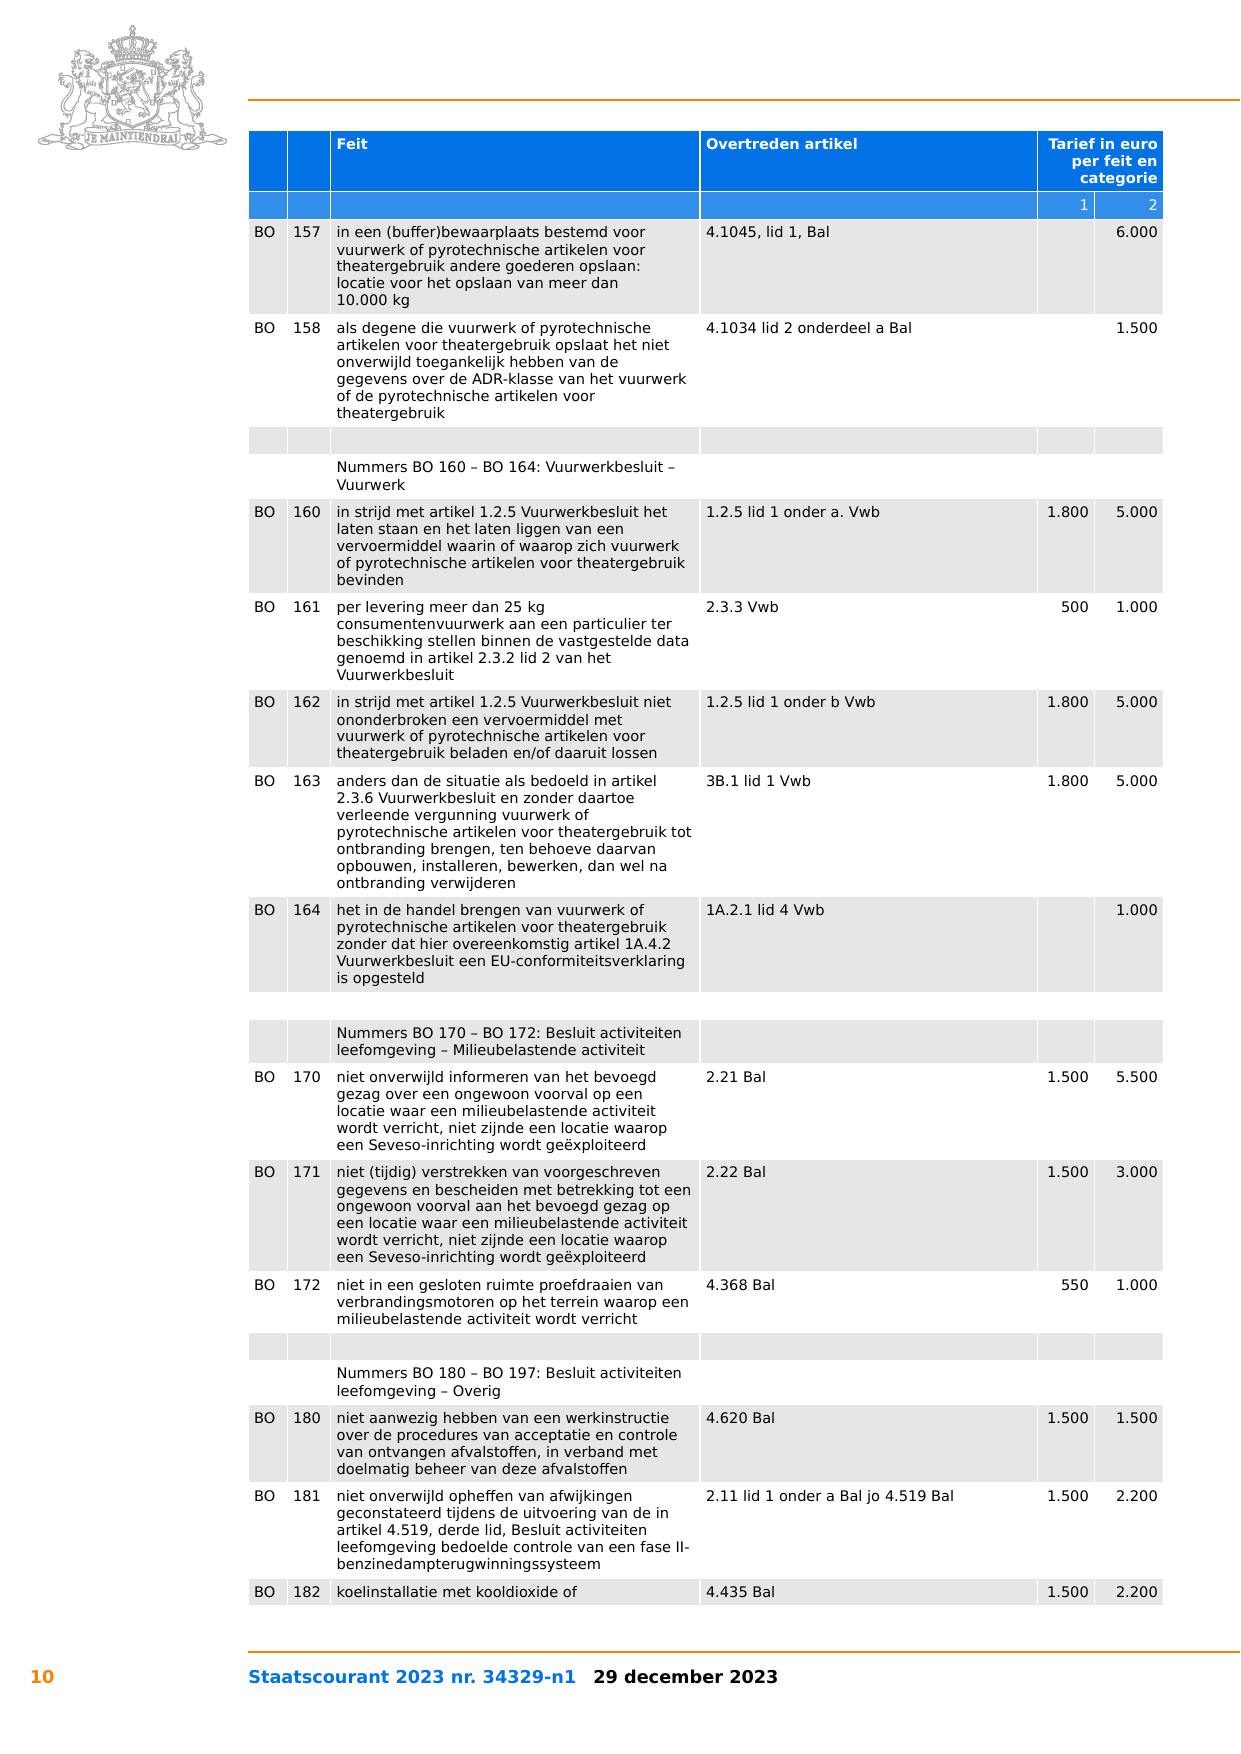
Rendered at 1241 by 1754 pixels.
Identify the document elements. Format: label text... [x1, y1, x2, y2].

table_cell koelinstallatie met kooldioxide of [331, 1579, 699, 1605]
table_cell niet onverwijld informeren van het bevoegd gezag over een ongewoon voorval op een locatie waar een milieubelastende activiteit wordt verricht, niet zijnde een locatie waarop een Seveso-inrichting wordt geëxploiteerd [331, 1064, 699, 1159]
table_cell [331, 993, 699, 1019]
table_cell 170 [288, 1064, 330, 1159]
table_cell 158 [288, 315, 330, 426]
table_cell 5.000 [1095, 690, 1163, 767]
table_cell [288, 427, 330, 454]
table_cell BO [249, 1160, 287, 1271]
table_cell BO [249, 1405, 287, 1482]
table_cell 4.368 Bal [701, 1272, 1037, 1332]
table_cell [1095, 1361, 1163, 1404]
table_cell 2.200 [1095, 1484, 1163, 1578]
table_cell 182 [288, 1579, 330, 1605]
table_cell 1A.2.1 lid 4 Vwb [701, 897, 1037, 992]
table_cell 500 [1038, 594, 1094, 689]
table_cell 1.2.5 lid 1 onder b Vwb [701, 690, 1037, 767]
table_cell 181 [288, 1484, 330, 1578]
table_cell 1.000 [1095, 594, 1163, 689]
table_cell 172 [288, 1272, 330, 1332]
table_cell [701, 1333, 1037, 1360]
table_cell niet aanwezig hebben van een werkinstructie over de procedures van acceptatie en controle van ontvangen afvalstoffen, in verband met doelmatig beheer van deze afvalstoffen [331, 1405, 699, 1482]
table_header [288, 131, 330, 191]
table_cell 157 [288, 220, 330, 314]
table_cell 171 [288, 1160, 330, 1271]
table_cell [1038, 1361, 1094, 1404]
table_cell 4.1034 lid 2 onderdeel a Bal [701, 315, 1037, 426]
table_cell [701, 1361, 1037, 1404]
table_cell [1038, 427, 1094, 454]
table_cell BO [249, 1579, 287, 1605]
table_cell [701, 192, 1037, 219]
table_cell 2.3.3 Vwb [701, 594, 1037, 689]
table_cell in strijd met artikel 1.2.5 Vuurwerkbesluit het laten staan en het laten liggen van een vervoermiddel waarin of waarop zich vuurwerk of pyrotechnische artikelen voor theatergebruik bevinden [331, 499, 699, 593]
table_cell [288, 1361, 330, 1404]
table_cell [288, 455, 330, 498]
table_cell 1.800 [1038, 690, 1094, 767]
table_cell [1038, 220, 1094, 314]
table_cell 1.800 [1038, 499, 1094, 593]
picture [38, 25, 227, 150]
table_cell 3.000 [1095, 1160, 1163, 1271]
table_cell BO [249, 315, 287, 426]
table_cell [1095, 993, 1163, 1019]
table_cell 2.11 lid 1 onder a Bal jo 4.519 Bal [701, 1484, 1037, 1578]
table_cell [1038, 897, 1094, 992]
table_header Feit [331, 131, 699, 191]
table_cell 160 [288, 499, 330, 593]
table_cell Nummers BO 170 – BO 172: Besluit activiteiten leefomgeving – Milieubelastende activiteit [331, 1020, 699, 1063]
table_cell [701, 455, 1037, 498]
table_cell [701, 993, 1037, 1019]
table_cell [1095, 1020, 1163, 1063]
table_cell [249, 192, 287, 219]
table_cell 163 [288, 768, 330, 896]
table_cell 550 [1038, 1272, 1094, 1332]
table_cell 1.500 [1095, 1405, 1163, 1482]
table_cell [1038, 993, 1094, 1019]
table_cell [249, 1333, 287, 1360]
table_cell BO [249, 1484, 287, 1578]
table_cell [701, 1020, 1037, 1063]
table_header [249, 131, 287, 191]
table_cell [288, 192, 330, 219]
table_cell BO [249, 897, 287, 992]
table_cell per levering meer dan 25 kg consumentenvuurwerk aan een particulier ter beschikking stellen binnen de vastgestelde data genoemd in artikel 2.3.2 lid 2 van het Vuurwerkbesluit [331, 594, 699, 689]
table_cell 6.000 [1095, 220, 1163, 314]
table_cell als degene die vuurwerk of pyrotechnische artikelen voor theatergebruik opslaat het niet onverwijld toegankelijk hebben van de gegevens over de ADR-klasse van het vuurwerk of de pyrotechnische artikelen voor theatergebruik [331, 315, 699, 426]
table_cell [1095, 1333, 1163, 1360]
table_header Overtreden artikel [701, 131, 1037, 191]
table_cell 1.800 [1038, 768, 1094, 896]
table_cell niet onverwijld opheffen van afwijkingen geconstateerd tijdens de uitvoering van de in artikel 4.519, derde lid, Besluit activiteiten leefomgeving bedoelde controle van een fase II-benzinedampterugwinningssysteem [331, 1484, 699, 1578]
table_cell het in de handel brengen van vuurwerk of pyrotechnische artikelen voor theatergebruik zonder dat hier overeenkomstig artikel 1A.4.2 Vuurwerkbesluit een EU-conformiteitsverklaring is opgesteld [331, 897, 699, 992]
table_cell 1.000 [1095, 897, 1163, 992]
table_cell BO [249, 220, 287, 314]
table_cell 2.200 [1095, 1579, 1163, 1605]
table_cell 4.435 Bal [701, 1579, 1037, 1605]
table_cell [249, 1020, 287, 1063]
table_cell 1.500 [1038, 1405, 1094, 1482]
table_cell BO [249, 499, 287, 593]
table_cell [331, 427, 699, 454]
table_cell [249, 455, 287, 498]
table_cell [1038, 1020, 1094, 1063]
table_cell 3B.1 lid 1 Vwb [701, 768, 1037, 896]
table_cell [331, 192, 699, 219]
table_cell 1.500 [1038, 1484, 1094, 1578]
table_cell in een (buffer)bewaarplaats bestemd voor vuurwerk of pyrotechnische artikelen voor theatergebruik andere goederen opslaan: locatie voor het opslaan van meer dan 10.000 kg [331, 220, 699, 314]
table_cell in strijd met artikel 1.2.5 Vuurwerkbesluit niet ononderbroken een vervoermiddel met vuurwerk of pyrotechnische artikelen voor theatergebruik beladen en/of daaruit lossen [331, 690, 699, 767]
table_cell BO [249, 690, 287, 767]
table_cell 2.21 Bal [701, 1064, 1037, 1159]
table_cell 5.000 [1095, 768, 1163, 896]
table_cell 1.000 [1095, 1272, 1163, 1332]
table_cell [288, 1333, 330, 1360]
table_cell BO [249, 1272, 287, 1332]
table_cell [288, 1020, 330, 1063]
table_cell 4.1045, lid 1, Bal [701, 220, 1037, 314]
table_cell 1 [1038, 192, 1094, 219]
table_cell 2 [1095, 192, 1163, 219]
table_cell 5.000 [1095, 499, 1163, 593]
table_cell [1038, 455, 1094, 498]
table_cell Nummers BO 160 – BO 164: Vuurwerkbesluit – Vuurwerk [331, 455, 699, 498]
table_cell 1.2.5 lid 1 onder a. Vwb [701, 499, 1037, 593]
table_cell 180 [288, 1405, 330, 1482]
table_cell 2.22 Bal [701, 1160, 1037, 1271]
table_cell 4.620 Bal [701, 1405, 1037, 1482]
table_cell [249, 1361, 287, 1404]
table_cell anders dan de situatie als bedoeld in artikel 2.3.6 Vuurwerkbesluit en zonder daartoe verleende vergunning vuurwerk of pyrotechnische artikelen voor theatergebruik tot ontbranding brengen, ten behoeve daarvan opbouwen, installeren, bewerken, dan wel na ontbranding verwijderen [331, 768, 699, 896]
table_cell [288, 993, 330, 1019]
table_cell BO [249, 1064, 287, 1159]
table_cell 164 [288, 897, 330, 992]
table_cell [1038, 1333, 1094, 1360]
table_cell niet in een gesloten ruimte proefdraaien van verbrandingsmotoren op het terrein waarop een milieubelastende activiteit wordt verricht [331, 1272, 699, 1332]
table_cell niet (tijdig) verstrekken van voorgeschreven gegevens en bescheiden met betrekking tot een ongewoon voorval aan het bevoegd gezag op een locatie waar een milieubelastende activiteit wordt verricht, niet zijnde een locatie waarop een Seveso-inrichting wordt geëxploiteerd [331, 1160, 699, 1271]
table_cell 162 [288, 690, 330, 767]
table_cell [701, 427, 1037, 454]
table_cell 1.500 [1095, 315, 1163, 426]
table_cell BO [249, 768, 287, 896]
table_header Tarief in euro per feit en categorie [1038, 131, 1163, 191]
table_cell 1.500 [1038, 1064, 1094, 1159]
table_cell [331, 1333, 699, 1360]
table_cell 161 [288, 594, 330, 689]
table_cell Nummers BO 180 – BO 197: Besluit activiteiten leefomgeving – Overig [331, 1361, 699, 1404]
table_cell [249, 427, 287, 454]
table_cell 5.500 [1095, 1064, 1163, 1159]
table_cell [249, 993, 287, 1019]
table_cell [1095, 455, 1163, 498]
table_cell 1.500 [1038, 1160, 1094, 1271]
table_cell [1038, 315, 1094, 426]
table_cell 1.500 [1038, 1579, 1094, 1605]
table_cell BO [249, 594, 287, 689]
table_cell [1095, 427, 1163, 454]
